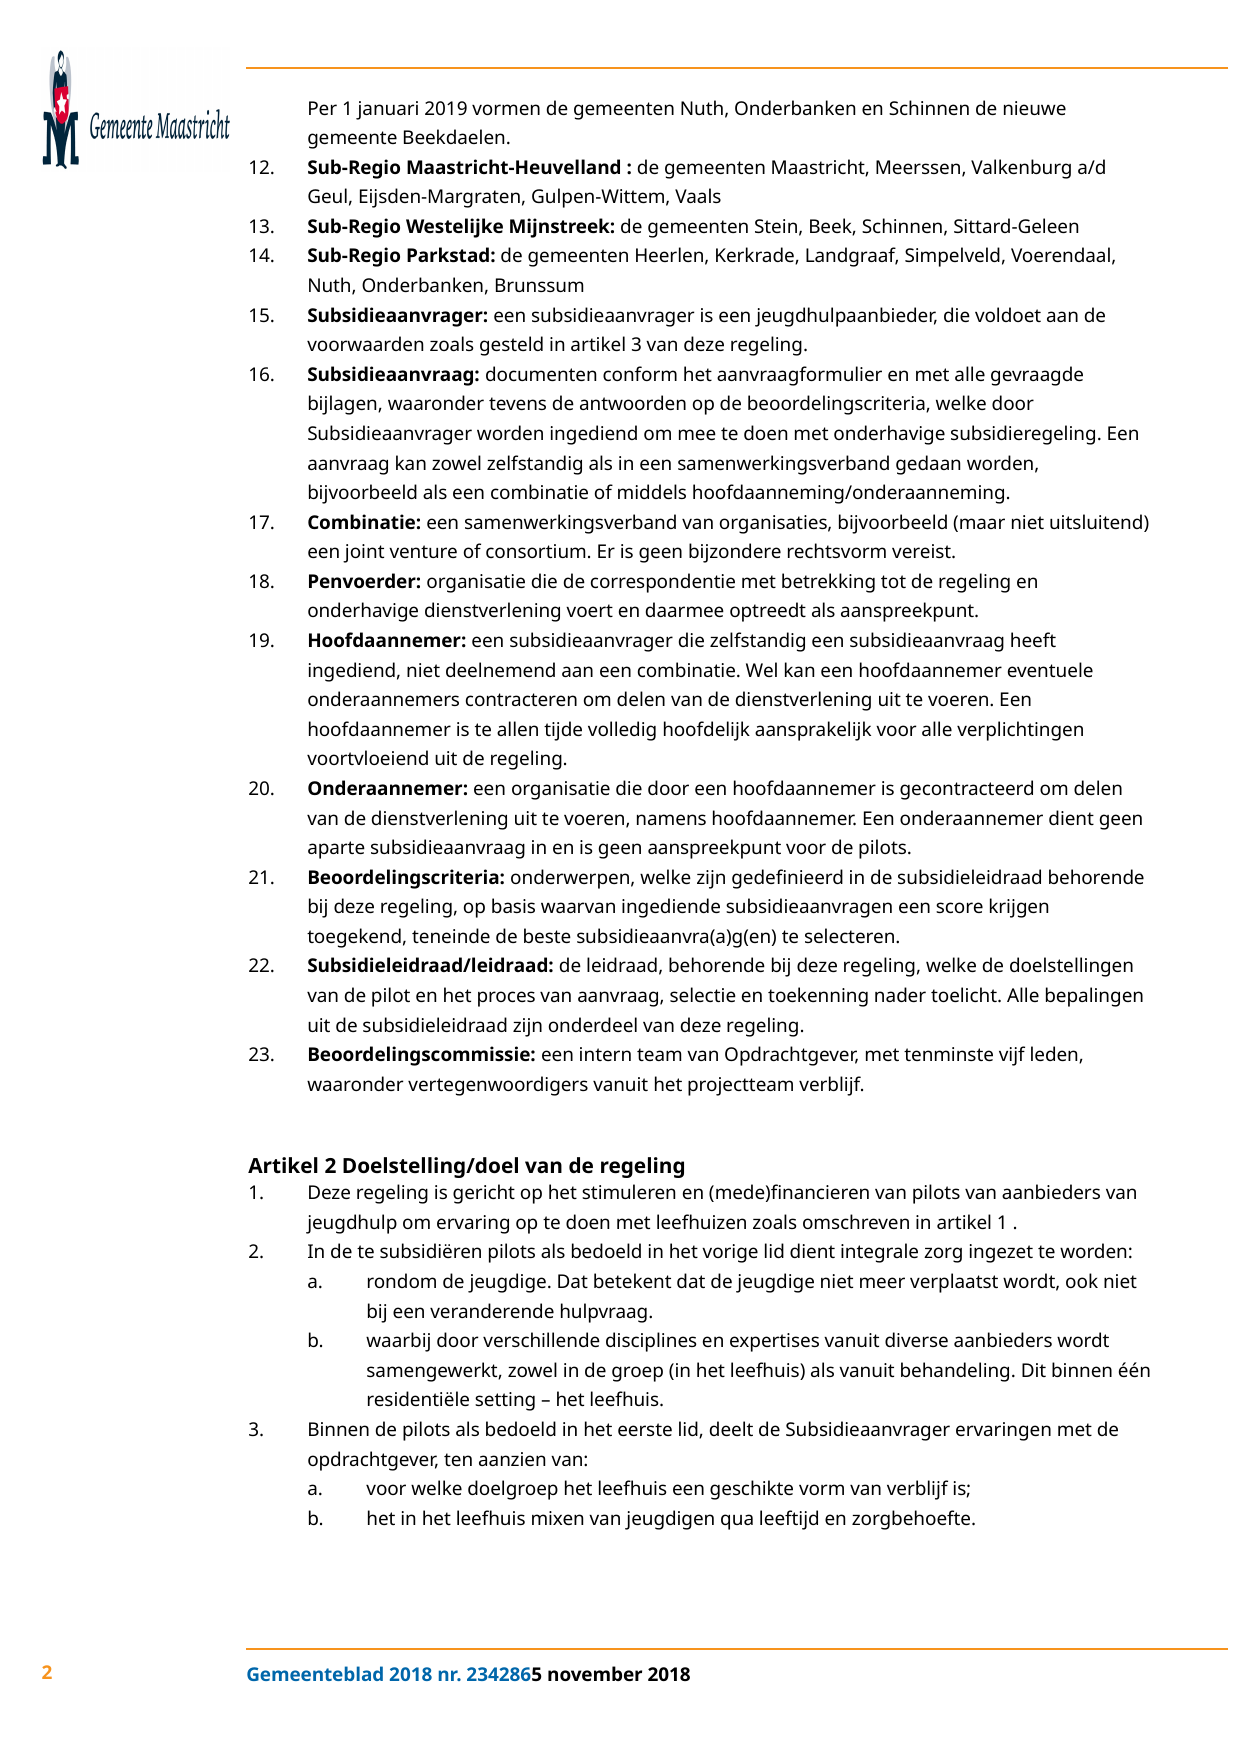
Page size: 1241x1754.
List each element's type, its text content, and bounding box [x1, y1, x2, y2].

list Per 1 januari 2019 vormen de gemeenten Nuth, Onderbanken en Schinnen de nieuwe gemeente Beekdaelen. [248, 95, 1152, 150]
list Deze regeling is gericht op het stimuleren en (mede)financieren van pilots van aanbieders van jeugdhulp om ervaring op te doen met leefhuizen zoals omschreven in artikel 1 . [248, 1179, 1152, 1235]
list Subsidieaanvraag: documenten conform het aanvraagformulier en met alle gevraagde bijlagen, waaronder tevens de antwoorden op de beoordelingscriteria, welke door Subsidieaanvrager worden ingediend om mee te doen met onderhavige subsidieregeling. Een aanvraag kan zowel zelfstandig als in een samenwerkingsverband gedaan worden, bijvoorbeeld als een combinatie of middels hoofdaanneming/onderaanneming. [248, 361, 1152, 505]
list waarbij door verschillende disciplines en expertises vanuit diverse aanbieders wordt samengewerkt, zowel in de groep (in het leefhuis) als vanuit behandeling. Dit binnen één residentiële setting – het leefhuis. [307, 1327, 1152, 1412]
list het in het leefhuis mixen van jeugdigen qua leeftijd en zorgbehoefte. [307, 1505, 1152, 1531]
list Combinatie: een samenwerkingsverband van organisaties, bijvoorbeeld (maar niet uitsluitend) een joint venture of consortium. Er is geen bijzondere rechtsvorm vereist. [248, 509, 1152, 564]
list Sub-Regio Parkstad: de gemeenten Heerlen, Kerkrade, Landgraaf, Simpelveld, Voerendaal, Nuth, Onderbanken, Brunssum [248, 243, 1152, 298]
list Onderaannemer: een organisatie die door een hoofdaannemer is gecontracteerd om delen van de dienstverlening uit te voeren, namens hoofdaannemer. Een onderaannemer dient geen aparte subsidieaanvraag in en is geen aanspreekpunt voor de pilots. [248, 775, 1152, 860]
picture [41, 47, 231, 172]
list Beoordelingscommissie: een intern team van Opdrachtgever, met tenminste vijf leden, waaronder vertegenwoordigers vanuit het projectteam verblijf. [248, 1041, 1152, 1097]
text Artikel 2 Doelstelling/doel van de regeling [248, 1151, 1152, 1179]
list voor welke doelgroep het leefhuis een geschikte vorm van verblijf is; [307, 1475, 1152, 1501]
list Binnen de pilots als bedoeld in het eerste lid, deelt de Subsidieaanvrager ervaringen met de opdrachtgever, ten aanzien van: [248, 1416, 1152, 1471]
list Penvoerder: organisatie die de correspondentie met betrekking tot de regeling en onderhavige dienstverlening voert en daarmee optreedt als aanspreekpunt. [248, 568, 1152, 623]
list Sub-Regio Maastricht-Heuvelland : de gemeenten Maastricht, Meerssen, Valkenburg a/d Geul, Eijsden-Margraten, Gulpen-Wittem, Vaals [248, 154, 1152, 209]
list Beoordelingscriteria: onderwerpen, welke zijn gedefinieerd in de subsidieleidraad behorende bij deze regeling, op basis waarvan ingediende subsidieaanvragen een score krijgen toegekend, teneinde de beste subsidieaanvra(a)g(en) te selecteren. [248, 864, 1152, 949]
list Sub-Regio Westelijke Mijnstreek: de gemeenten Stein, Beek, Schinnen, Sittard-Geleen [248, 213, 1152, 239]
list Hoofdaannemer: een subsidieaanvrager die zelfstandig een subsidieaanvraag heeft ingediend, niet deelnemend aan een combinatie. Wel kan een hoofdaannemer eventuele onderaannemers contracteren om delen van de dienstverlening uit te voeren. Een hoofdaannemer is te allen tijde volledig hoofdelijk aansprakelijk voor alle verplichtingen voortvloeiend uit de regeling. [248, 627, 1152, 771]
list In de te subsidiëren pilots als bedoeld in het vorige lid dient integrale zorg ingezet te worden: [248, 1239, 1152, 1264]
list rondom de jeugdige. Dat betekent dat de jeugdige niet meer verplaatst wordt, ook niet bij een veranderende hulpvraag. [307, 1268, 1152, 1323]
list Subsidieleidraad/leidraad: de leidraad, behorende bij deze regeling, welke de doelstellingen van de pilot en het proces van aanvraag, selectie en toekenning nader toelicht. Alle bepalingen uit de subsidieleidraad zijn onderdeel van deze regeling. [248, 953, 1152, 1038]
list Subsidieaanvrager: een subsidieaanvrager is een jeugdhulpaanbieder, die voldoet aan de voorwaarden zoals gesteld in artikel 3 van deze regeling. [248, 302, 1152, 357]
